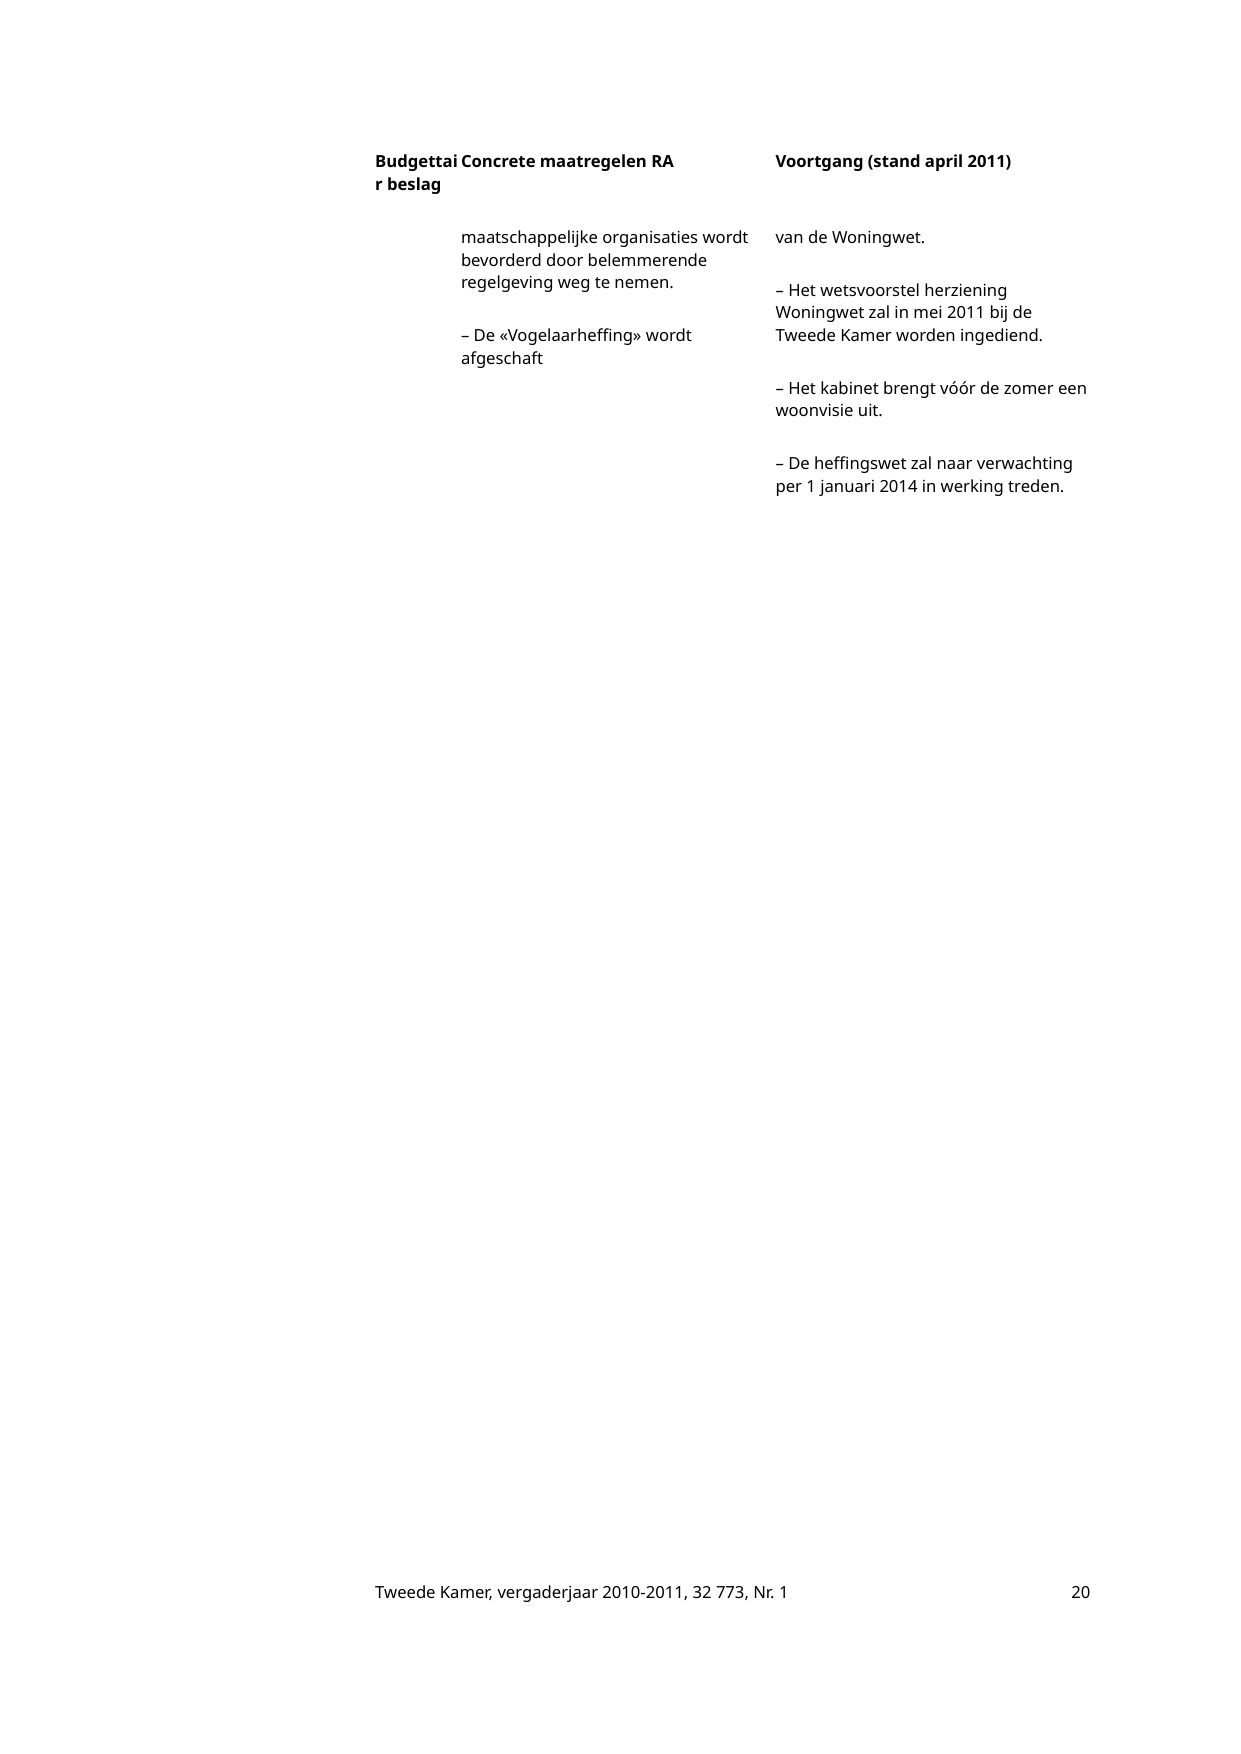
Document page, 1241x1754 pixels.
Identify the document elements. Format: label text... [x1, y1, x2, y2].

table_cell van de Woningwet. – Het wetsvoorstel herziening Woningwet zal in mei 2011 bij de Tweede Kamer worden ingediend. – Het kabinet brengt vóór de zomer een woonvisie uit. – De heffingswet zal naar verwachting per 1 januari 2014 in werking treden. [775, 225, 1090, 527]
table_header Budgettair beslag [375, 150, 461, 225]
table_header Voortgang (stand april 2011) [775, 150, 1090, 225]
table_cell maatschappelijke organisaties wordt bevorderd door belemmerende regelgeving weg te nemen. – De «Vogelaarheffing» wordt afgeschaft [461, 225, 775, 527]
table_cell [375, 225, 461, 527]
table_header Concrete maatregelen RA [461, 150, 775, 225]
